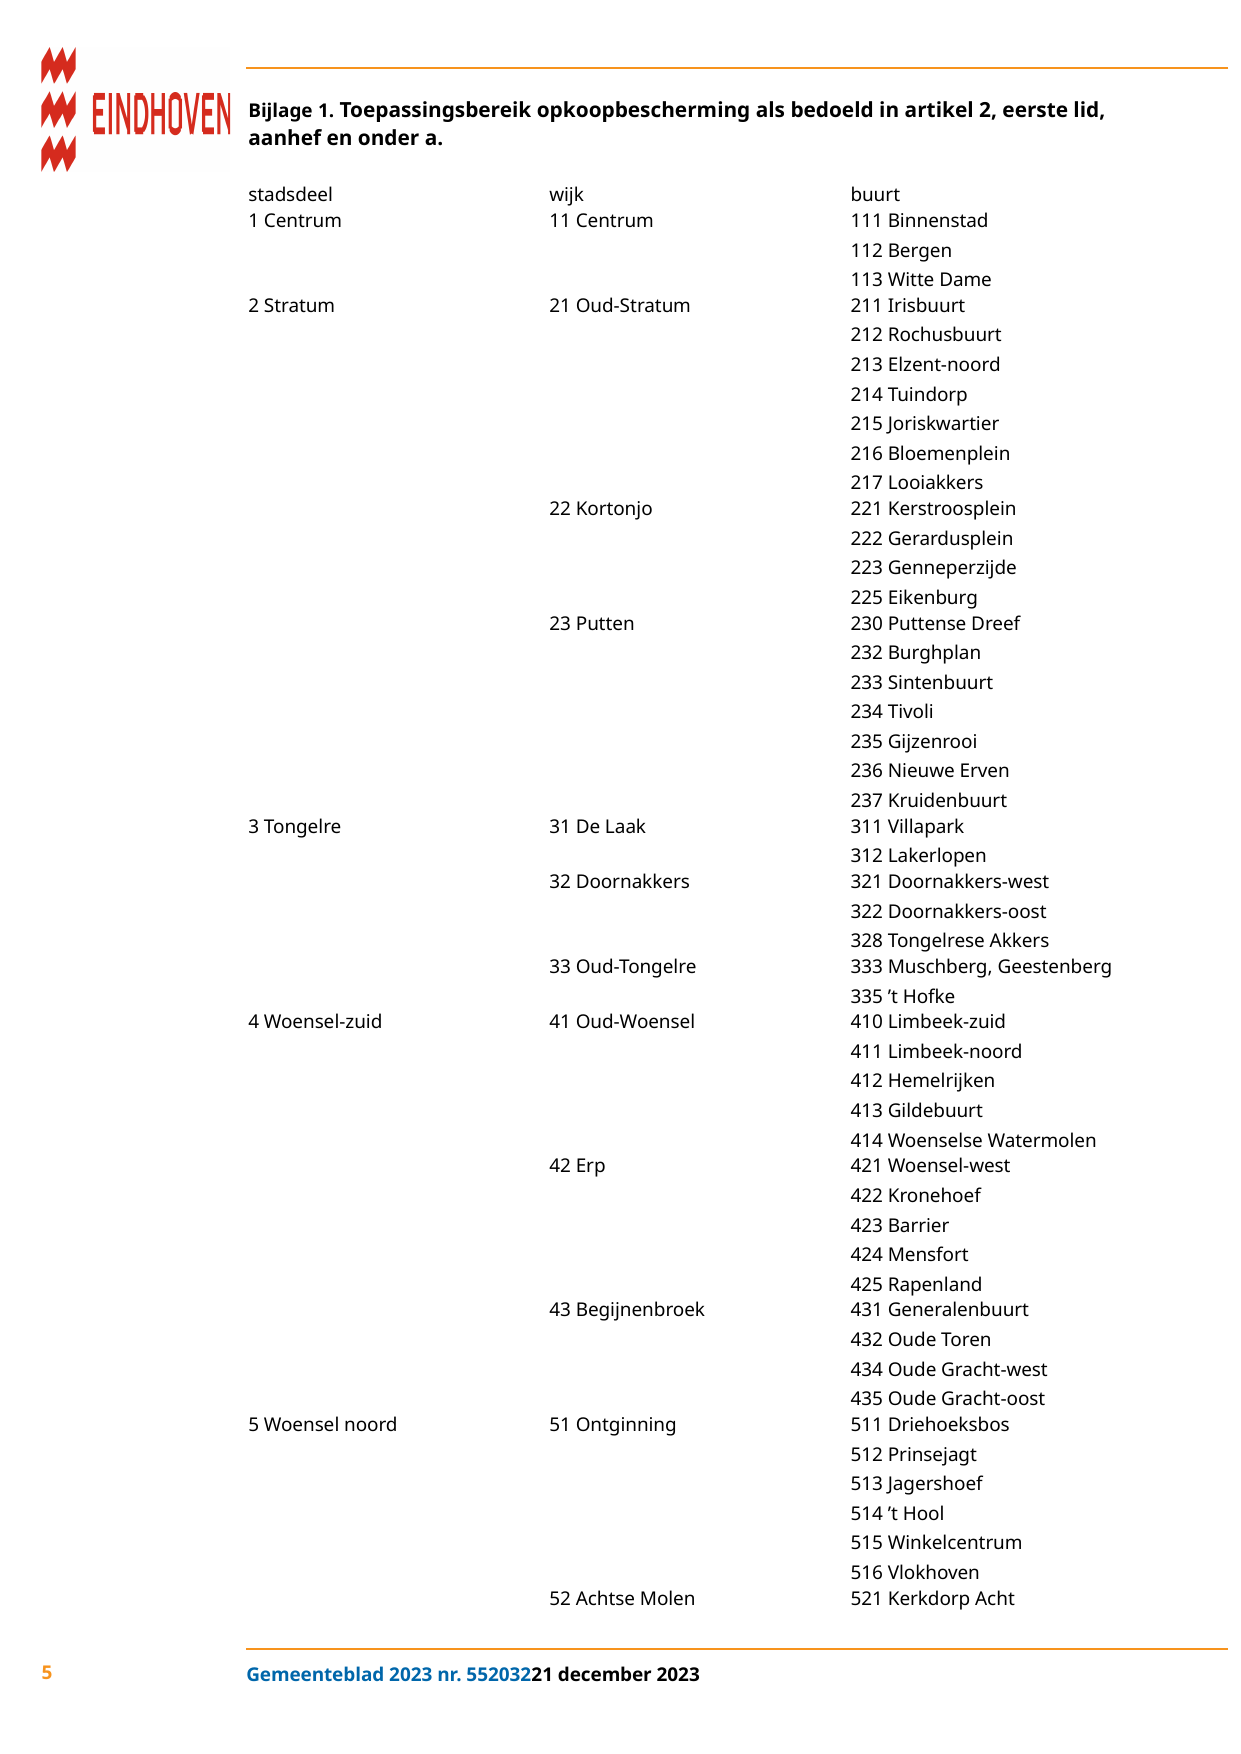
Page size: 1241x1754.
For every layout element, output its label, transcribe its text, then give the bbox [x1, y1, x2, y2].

table_cell 21 Oud-Stratum [549, 292, 850, 495]
table_cell 41 Oud-Woensel [549, 1009, 850, 1153]
table_header stadsdeel [248, 181, 549, 207]
table_cell [248, 1585, 549, 1611]
table_cell 211 Irisbuurt 212 Rochusbuurt 213 Elzent-noord 214 Tuindorp 215 Joriskwartier 216 Bloemenplein 217 Looiakkers [850, 292, 1152, 495]
table_cell [248, 868, 549, 953]
table_cell 31 De Laak [549, 813, 850, 868]
table_cell 1 Centrum [248, 207, 549, 292]
table_cell 4 Woensel-zuid [248, 1009, 549, 1153]
table_cell 3 Tongelre [248, 813, 549, 868]
table_cell 321 Doornakkers-west 322 Doornakkers-oost 328 Tongelrese Akkers [850, 868, 1152, 953]
table_cell 511 Driehoeksbos 512 Prinsejagt 513 Jagershoef 514 ’t Hool 515 Winkelcentrum 516 Vlokhoven [850, 1411, 1152, 1585]
table_cell 23 Putten [549, 610, 850, 813]
table_cell [248, 610, 549, 813]
text Bijlage 1. Toepassingsbereik opkoopbescherming als bedoeld in artikel 2, eerste lid, aanhef en onder a. [248, 95, 1152, 152]
table_cell 22 Kortonjo [549, 495, 850, 610]
table_cell 52 Achtse Molen [549, 1585, 850, 1611]
table_cell 410 Limbeek-zuid 411 Limbeek-noord 412 Hemelrijken 413 Gildebuurt 414 Woenselse Watermolen [850, 1009, 1152, 1153]
table_cell 421 Woensel-west 422 Kronehoef 423 Barrier 424 Mensfort 425 Rapenland [850, 1153, 1152, 1297]
table_cell 11 Centrum [549, 207, 850, 292]
table_header buurt [850, 181, 1152, 207]
table_cell 42 Erp [549, 1153, 850, 1297]
picture [41, 47, 231, 172]
table_cell [248, 1153, 549, 1297]
table_cell 32 Doornakkers [549, 868, 850, 953]
table_cell [248, 1297, 549, 1411]
table_cell 311 Villapark 312 Lakerlopen [850, 813, 1152, 868]
table_cell 51 Ontginning [549, 1411, 850, 1585]
table_cell 43 Begijnenbroek [549, 1297, 850, 1411]
table_cell [248, 953, 549, 1008]
table_cell 333 Muschberg, Geestenberg 335 ’t Hofke [850, 953, 1152, 1008]
table_cell [248, 495, 549, 610]
table_header wijk [549, 181, 850, 207]
table_cell 111 Binnenstad 112 Bergen 113 Witte Dame [850, 207, 1152, 292]
table_cell 2 Stratum [248, 292, 549, 495]
table_cell 33 Oud-Tongelre [549, 953, 850, 1008]
table_cell 230 Puttense Dreef 232 Burghplan 233 Sintenbuurt 234 Tivoli 235 Gijzenrooi 236 Nieuwe Erven 237 Kruidenbuurt [850, 610, 1152, 813]
table_cell 5 Woensel noord [248, 1411, 549, 1585]
table_cell 431 Generalenbuurt 432 Oude Toren 434 Oude Gracht-west 435 Oude Gracht-oost [850, 1297, 1152, 1411]
table_cell 521 Kerkdorp Acht [850, 1585, 1152, 1611]
table_cell 221 Kerstroosplein 222 Gerardusplein 223 Genneperzijde 225 Eikenburg [850, 495, 1152, 610]
